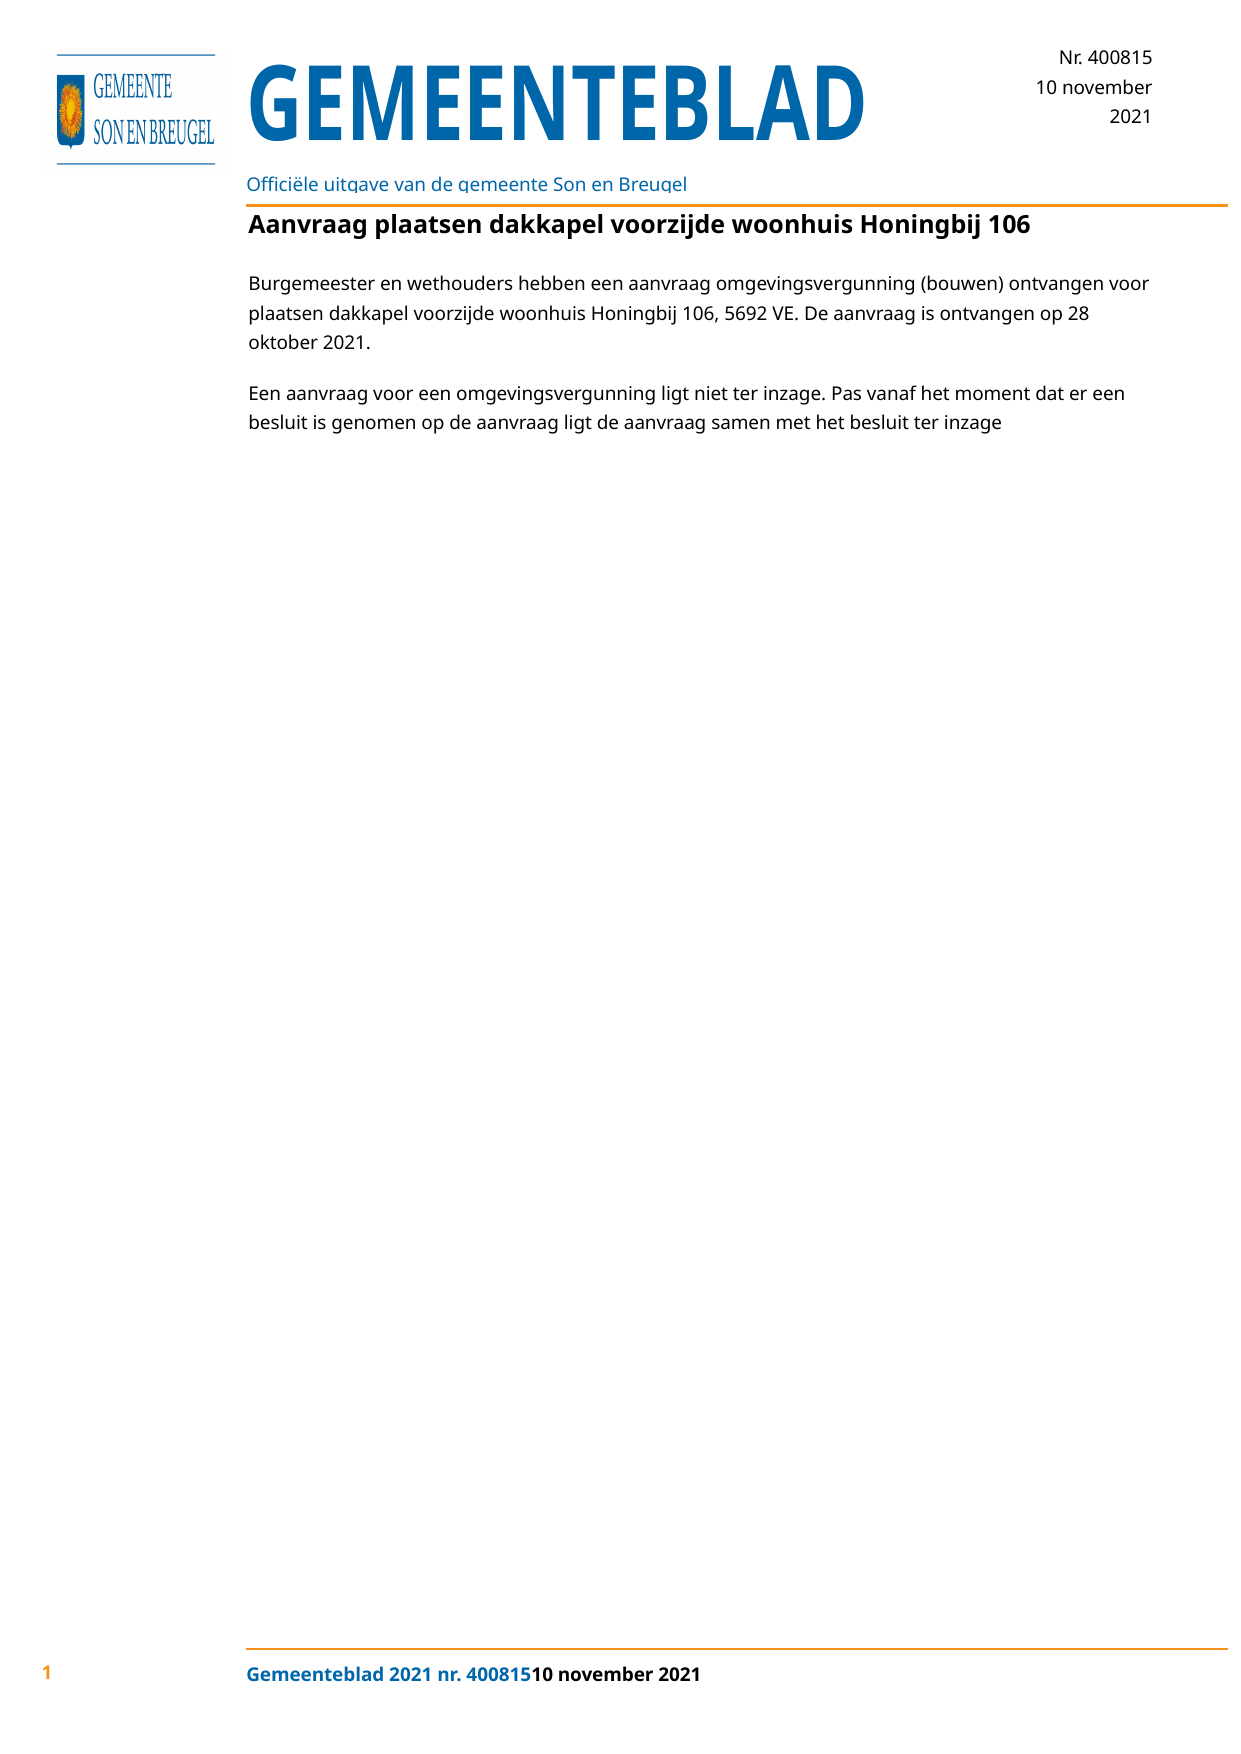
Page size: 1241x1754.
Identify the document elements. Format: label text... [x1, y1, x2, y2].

text Aanvraag plaatsen dakkapel voorzijde woonhuis Honingbij 106 [248, 207, 1152, 241]
text Een aanvraag voor een omgevingsvergunning ligt niet ter inzage. Pas vanaf het moment dat er een besluit is genomen op de aanvraag ligt de aanvraag samen met het besluit ter inzage [248, 380, 1152, 435]
picture [41, 47, 231, 172]
text Burgemeester en wethouders hebben een aanvraag omgevingsvergunning (bouwen) ontvangen voor plaatsen dakkapel voorzijde woonhuis Honingbij 106, 5692 VE. De aanvraag is ontvangen op 28 oktober 2021. [248, 270, 1152, 355]
